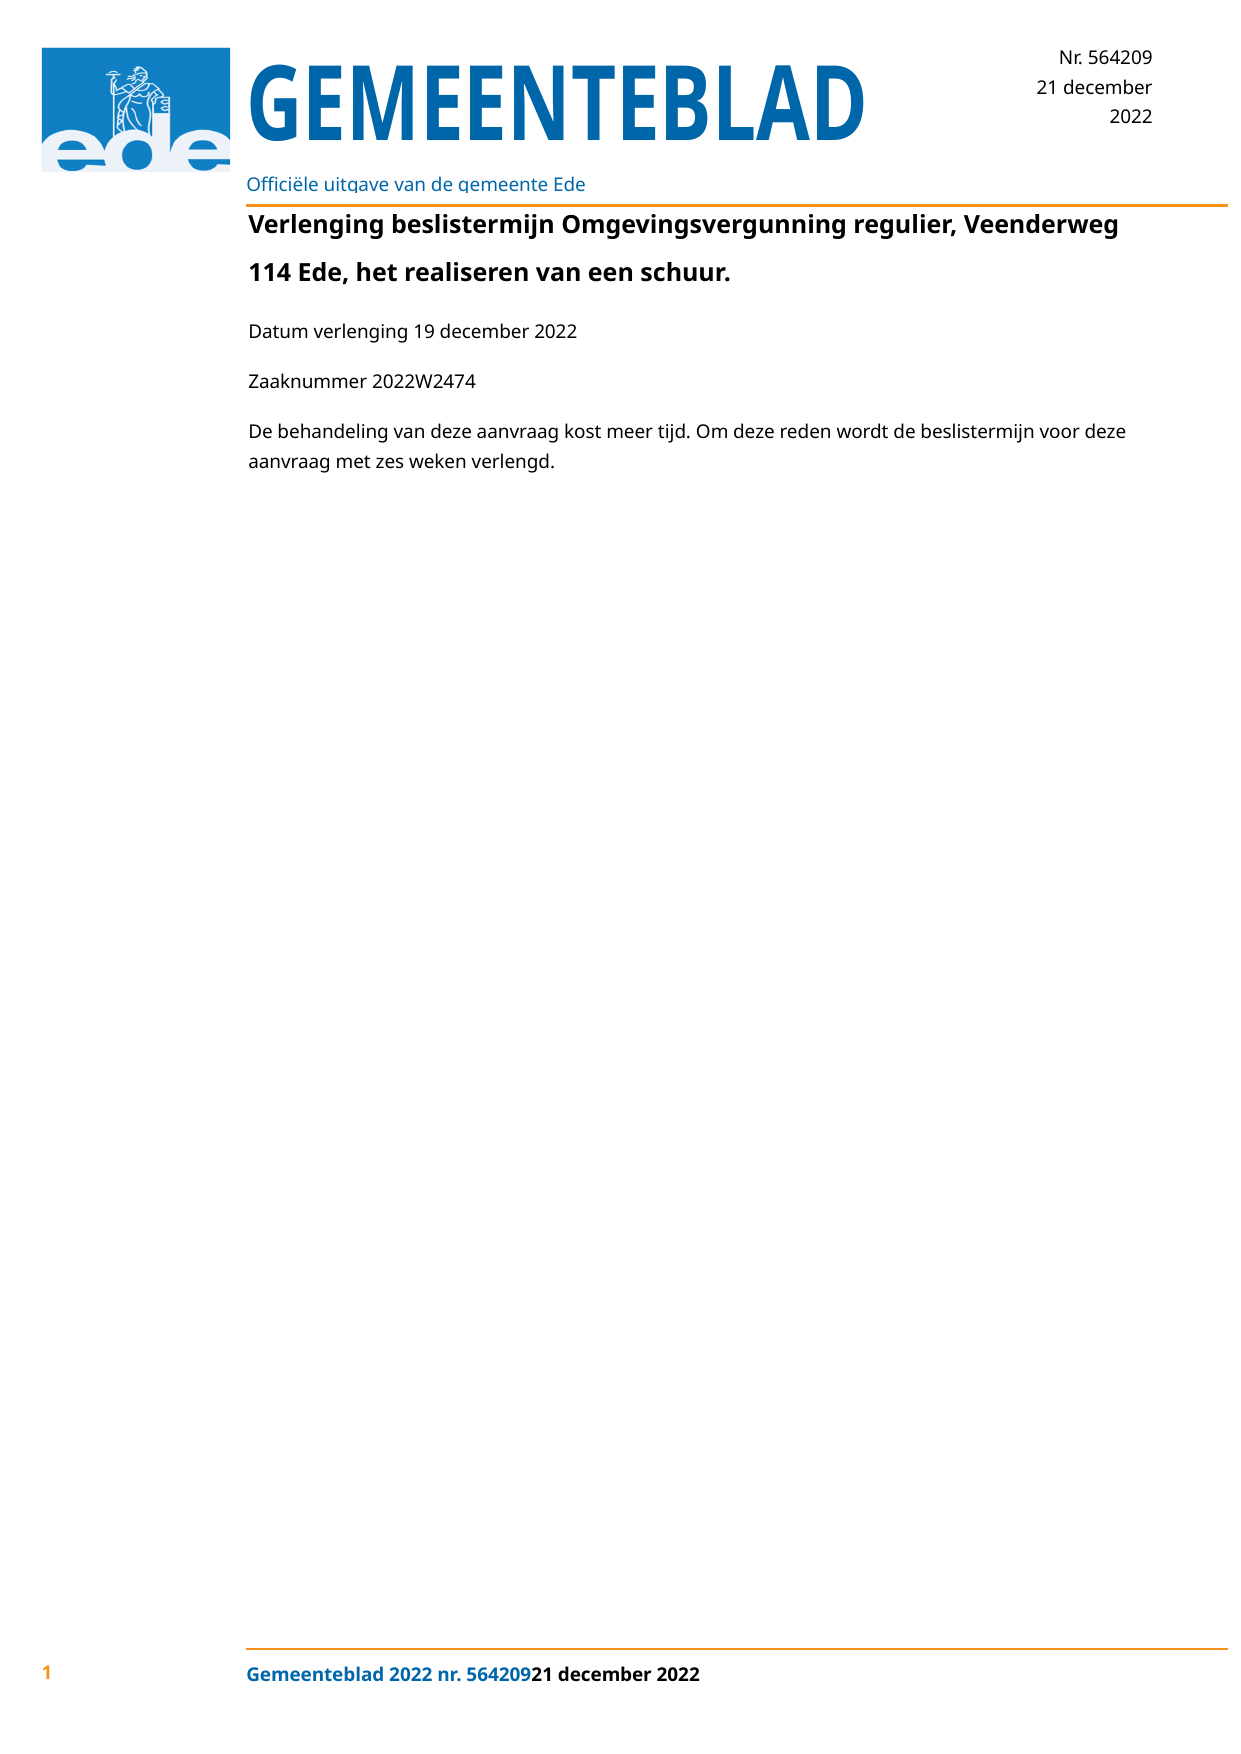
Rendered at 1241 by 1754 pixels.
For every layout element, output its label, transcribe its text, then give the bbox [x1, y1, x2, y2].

text De behandeling van deze aanvraag kost meer tijd. Om deze reden wordt de beslistermijn voor deze aanvraag met zes weken verlengd. [248, 419, 1152, 474]
picture [41, 47, 231, 172]
text Zaaknummer 2022W2474 [248, 368, 1152, 394]
text Datum verlenging 19 december 2022 [248, 318, 1152, 344]
text Verlenging beslistermijn Omgevingsvergunning regulier, Veenderweg 114 Ede, het realiseren van een schuur. [248, 207, 1152, 288]
